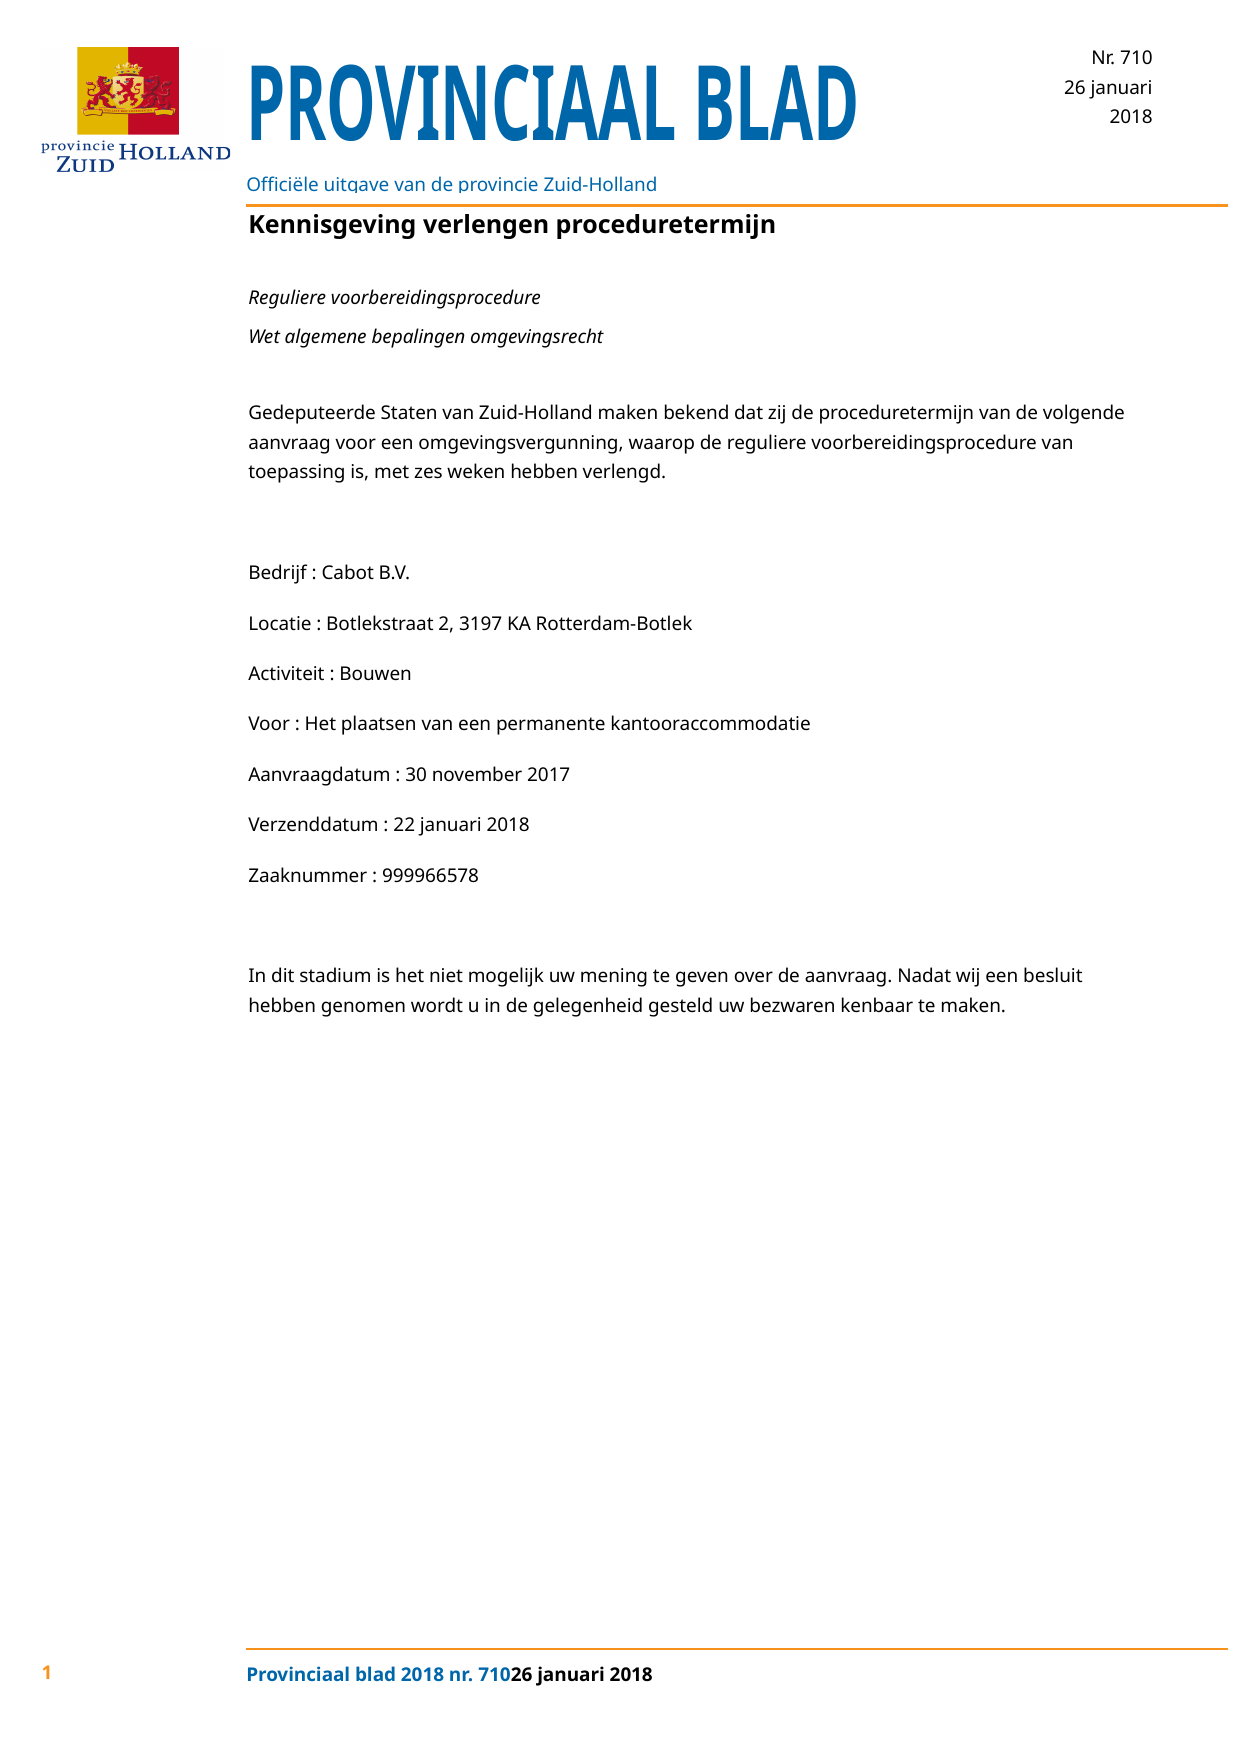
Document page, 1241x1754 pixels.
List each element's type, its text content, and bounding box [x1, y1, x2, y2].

text Aanvraagdatum : 30 november 2017 [248, 761, 1152, 787]
text Gedeputeerde Staten van Zuid-Holland maken bekend dat zij de proceduretermijn van de volgende aanvraag voor een omgevingsvergunning, waarop de reguliere voorbereidingsprocedure van toepassing is, met zes weken hebben verlengd. [248, 399, 1152, 484]
text Activiteit : Bouwen [248, 660, 1152, 686]
text Voor : Het plaatsen van een permanente kantooraccommodatie [248, 711, 1152, 736]
text Bedrijf : Cabot B.V. [248, 559, 1152, 585]
picture [41, 47, 231, 172]
text Verzenddatum : 22 januari 2018 [248, 811, 1152, 837]
text In dit stadium is het niet mogelijk uw mening te geven over de aanvraag. Nadat wij een besluit hebben genomen wordt u in de gelegenheid gesteld uw bezwaren kenbaar te maken. [248, 963, 1152, 1018]
text Locatie : Botlekstraat 2, 3197 KA Rotterdam-Botlek [248, 610, 1152, 635]
text Kennisgeving verlengen proceduretermijn [248, 207, 1152, 241]
text Reguliere voorbereidingsprocedure [248, 284, 1152, 309]
text Wet algemene bepalingen omgevingsrecht [248, 323, 1152, 349]
text Zaaknummer : 999966578 [248, 862, 1152, 887]
